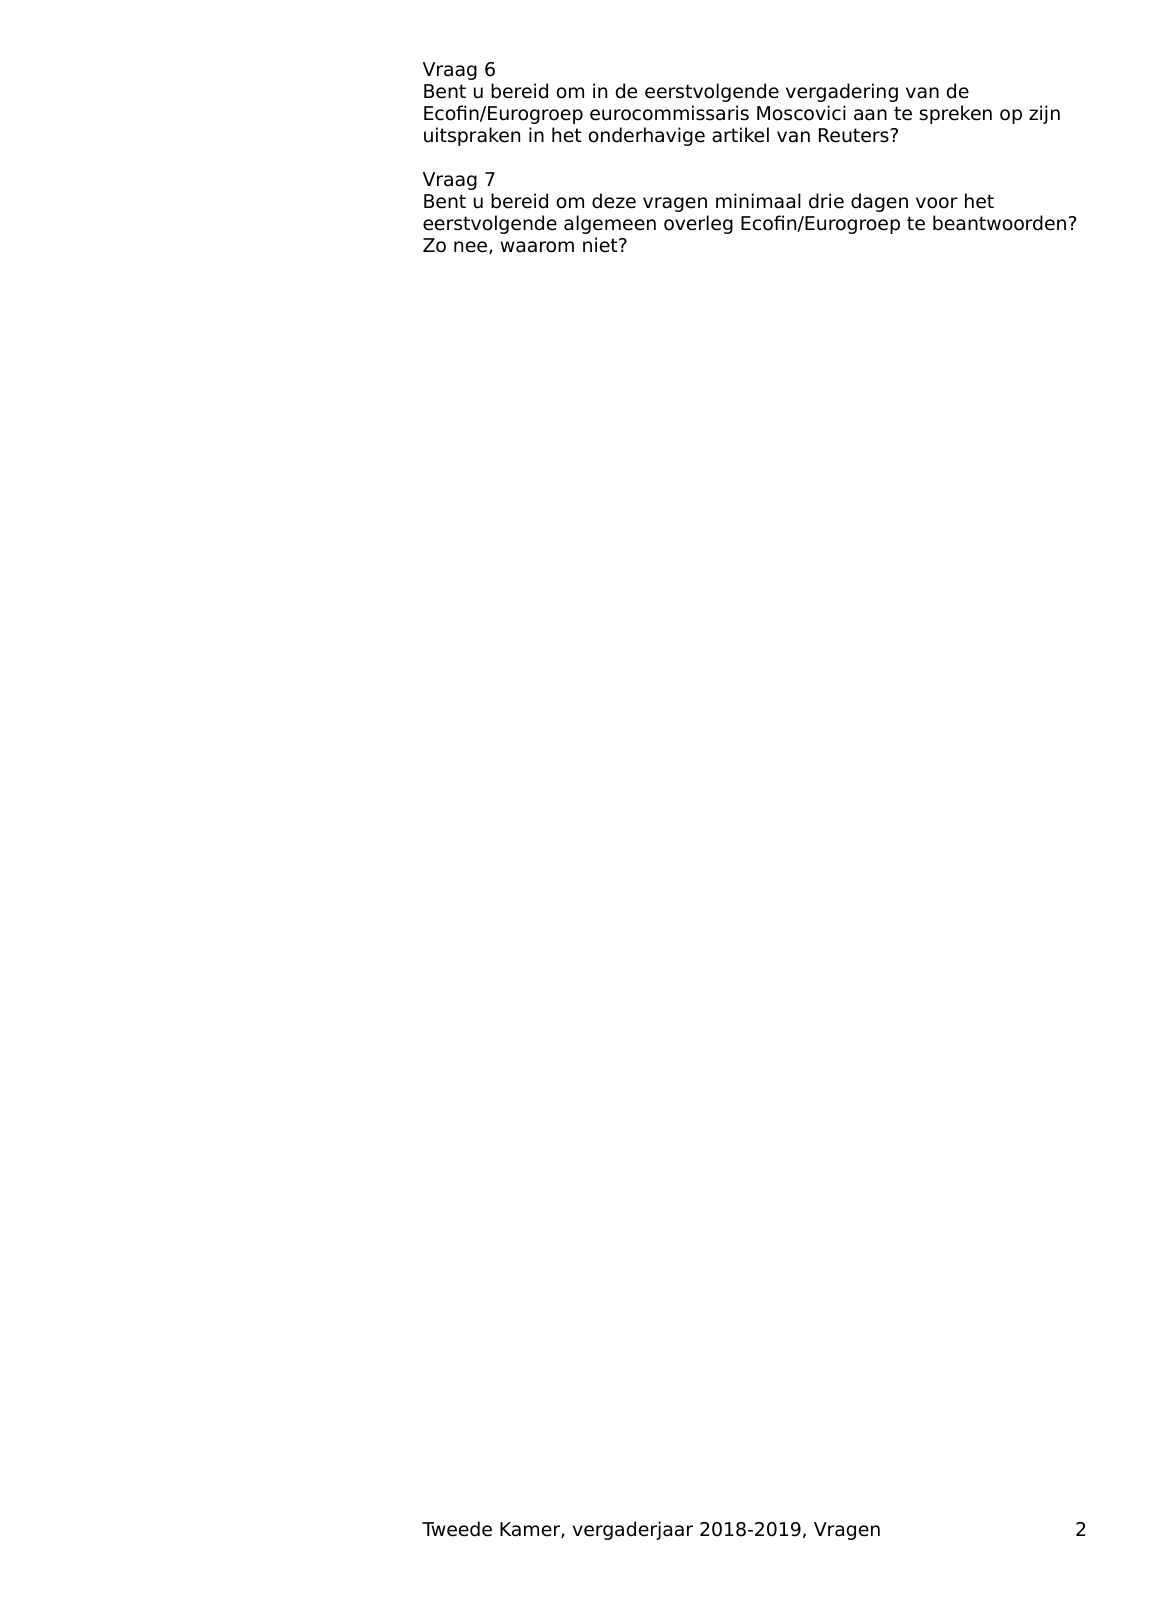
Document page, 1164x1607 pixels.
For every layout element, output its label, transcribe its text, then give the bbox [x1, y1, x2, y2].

text Bent u bereid om deze vragen minimaal drie dagen voor het eerstvolgende algemeen overleg Ecofin/Eurogroep te beantwoorden? Zo nee, waarom niet? [422, 191, 1087, 257]
text Vraag 6 [422, 59, 1087, 81]
text Vraag 7 [422, 169, 1087, 191]
text Bent u bereid om in de eerstvolgende vergadering van de Ecofin/Eurogroep eurocommissaris Moscovici aan te spreken op zijn uitspraken in het onderhavige artikel van Reuters? [422, 81, 1087, 147]
